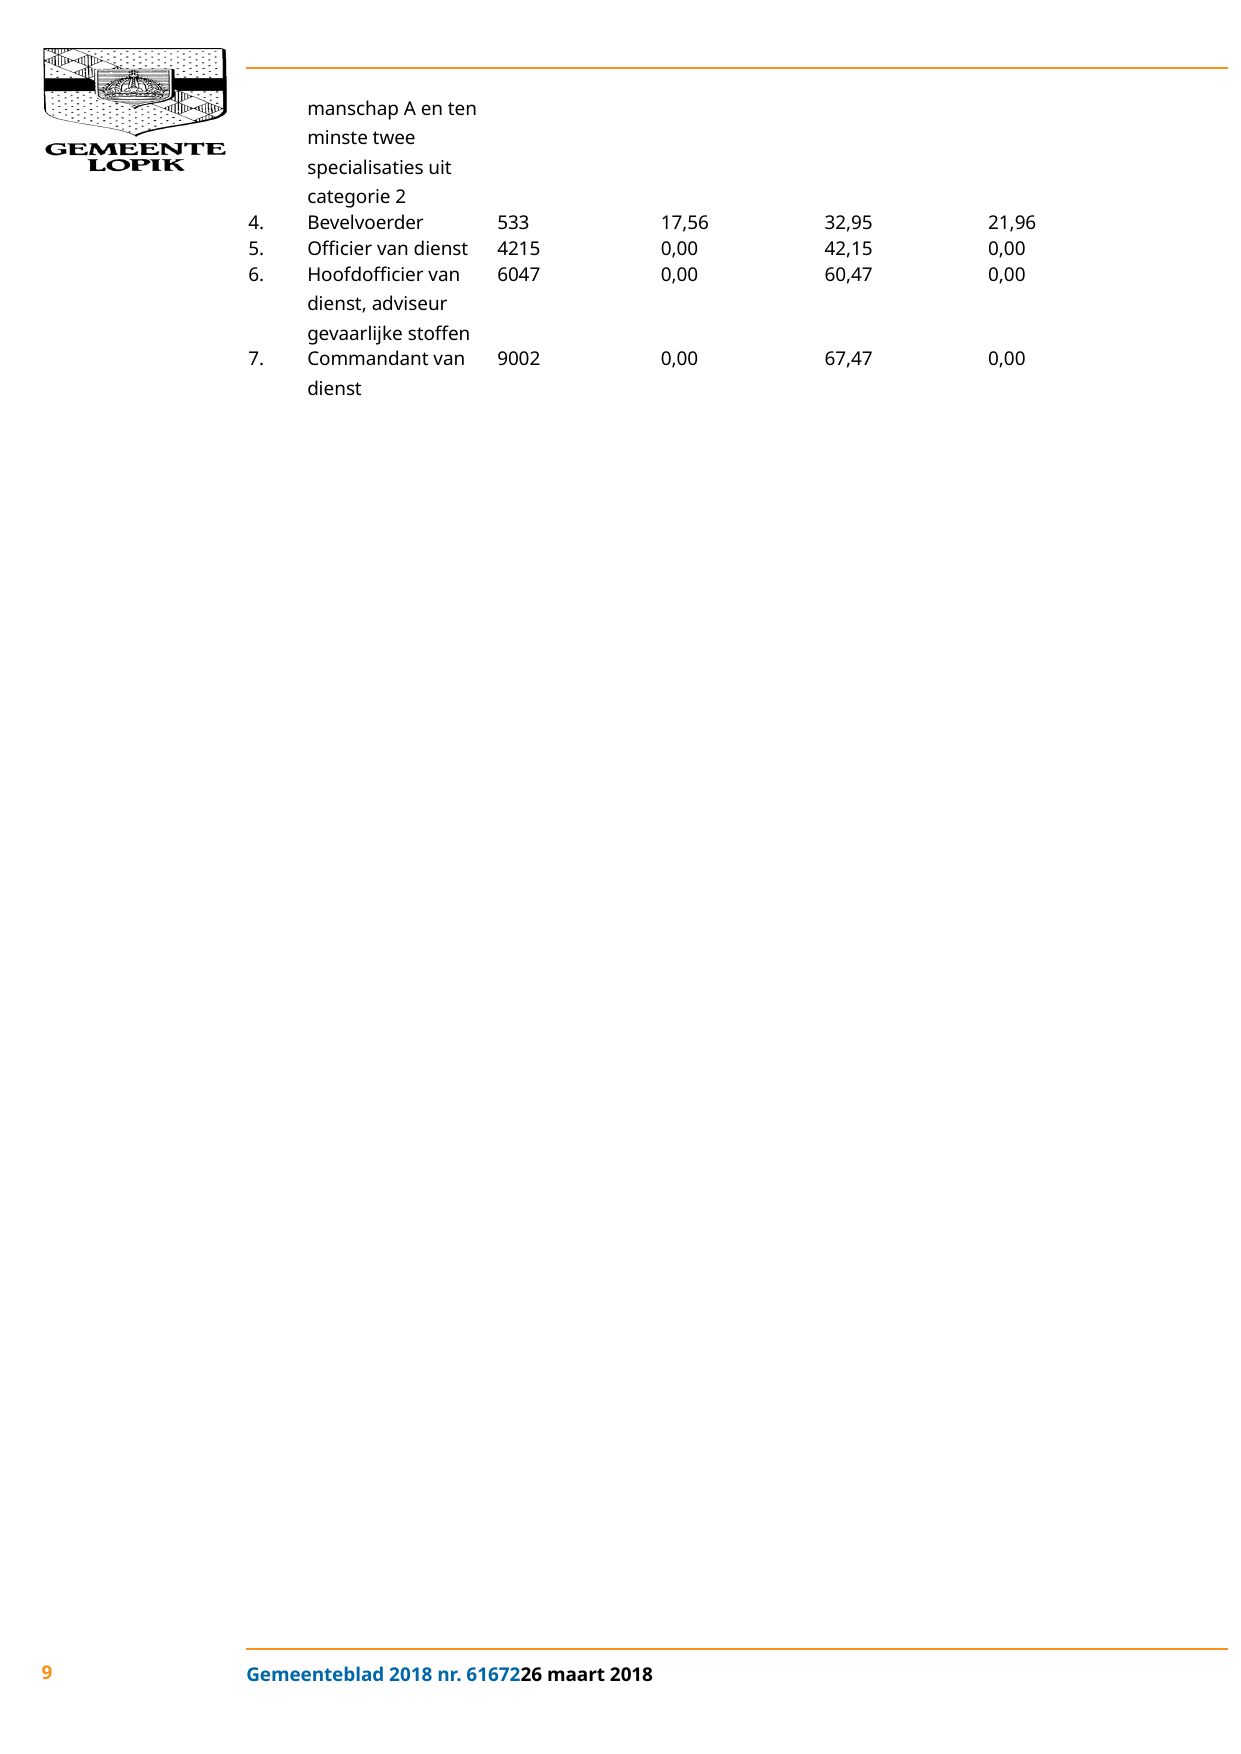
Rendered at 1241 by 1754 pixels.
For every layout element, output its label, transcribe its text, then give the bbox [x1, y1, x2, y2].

table_cell 9002 [497, 346, 661, 401]
table_cell 0,00 [661, 261, 824, 346]
table_cell 0,00 [988, 346, 1152, 401]
table_cell 60,47 [824, 261, 988, 346]
table_cell Officier van dienst [248, 235, 497, 261]
table_cell 32,95 [824, 209, 988, 235]
table_cell 67,47 [824, 346, 988, 401]
table_cell [824, 95, 988, 209]
table_cell Bevelvoerder [248, 209, 497, 235]
table_cell 0,00 [661, 235, 824, 261]
table_cell 0,00 [988, 261, 1152, 346]
table_cell Commandant van dienst [248, 346, 497, 401]
table_cell manschap A en ten minste twee specialisaties uit categorie 2 [248, 95, 497, 209]
picture [41, 47, 231, 172]
table_cell 21,96 [988, 209, 1152, 235]
table_cell [497, 95, 661, 209]
table_cell [988, 95, 1152, 209]
table_cell 42,15 [824, 235, 988, 261]
table_cell Hoofdofficier van dienst, adviseur gevaarlijke stoffen [248, 261, 497, 346]
table_cell [661, 95, 824, 209]
table_cell 533 [497, 209, 661, 235]
table_cell 6047 [497, 261, 661, 346]
table_cell 17,56 [661, 209, 824, 235]
table_cell 0,00 [988, 235, 1152, 261]
table_cell 4215 [497, 235, 661, 261]
table_cell 0,00 [661, 346, 824, 401]
